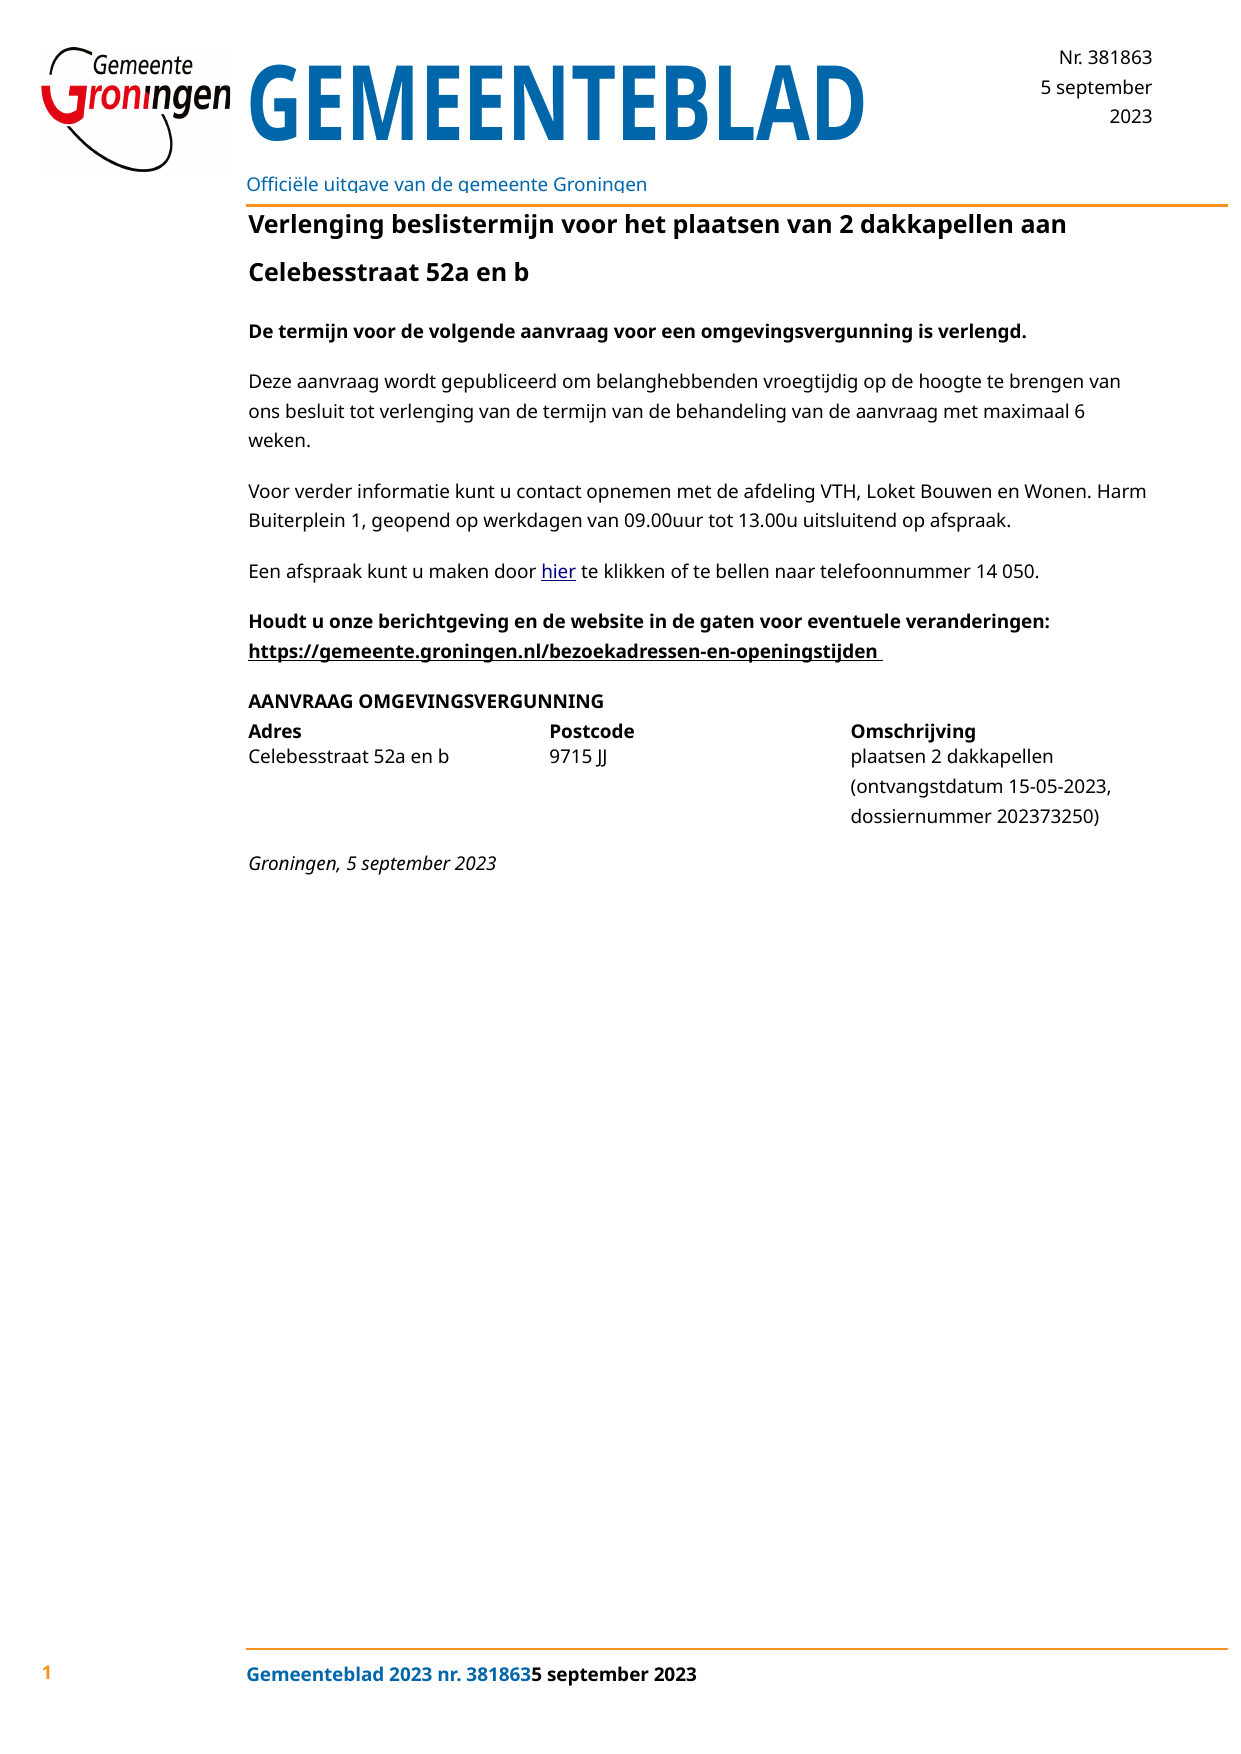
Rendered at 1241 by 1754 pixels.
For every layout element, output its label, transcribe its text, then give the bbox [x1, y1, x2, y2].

table_cell plaatsen 2 dakkapellen (ontvangstdatum 15-05-2023, dossiernummer 202373250) [850, 744, 1152, 829]
text Deze aanvraag wordt gepubliceerd om belanghebbenden vroegtijdig op de hoogte te brengen van ons besluit tot verlenging van de termijn van de behandeling van de aanvraag met maximaal 6 weken. [248, 368, 1152, 453]
text Groningen, 5 september 2023 [248, 850, 1152, 876]
text Houdt u onze berichtgeving en de website in de gaten voor eventuele veranderingen: https://gemeente.groningen.nl/bezoekadressen-en-openingstijden [248, 608, 1152, 664]
picture [41, 47, 231, 172]
table_header Omschrijving [850, 718, 1152, 744]
table_header Adres [248, 718, 549, 744]
text AANVRAAG OMGEVINGSVERGUNNING [248, 688, 1152, 714]
text Verlenging beslistermijn voor het plaatsen van 2 dakkapellen aan Celebesstraat 52a en b [248, 207, 1152, 288]
table_cell 9715 JJ [549, 744, 850, 829]
text Voor verder informatie kunt u contact opnemen met de afdeling VTH, Loket Bouwen en Wonen. Harm Buiterplein 1, geopend op werkdagen van 09.00uur tot 13.00u uitsluitend op afspraak. [248, 478, 1152, 533]
table_cell Celebesstraat 52a en b [248, 744, 549, 829]
text Een afspraak kunt u maken door hier te klikken of te bellen naar telefoonnummer 14 050. [248, 558, 1152, 584]
text De termijn voor de volgende aanvraag voor een omgevingsvergunning is verlengd. [248, 318, 1152, 344]
table_header Postcode [549, 718, 850, 744]
